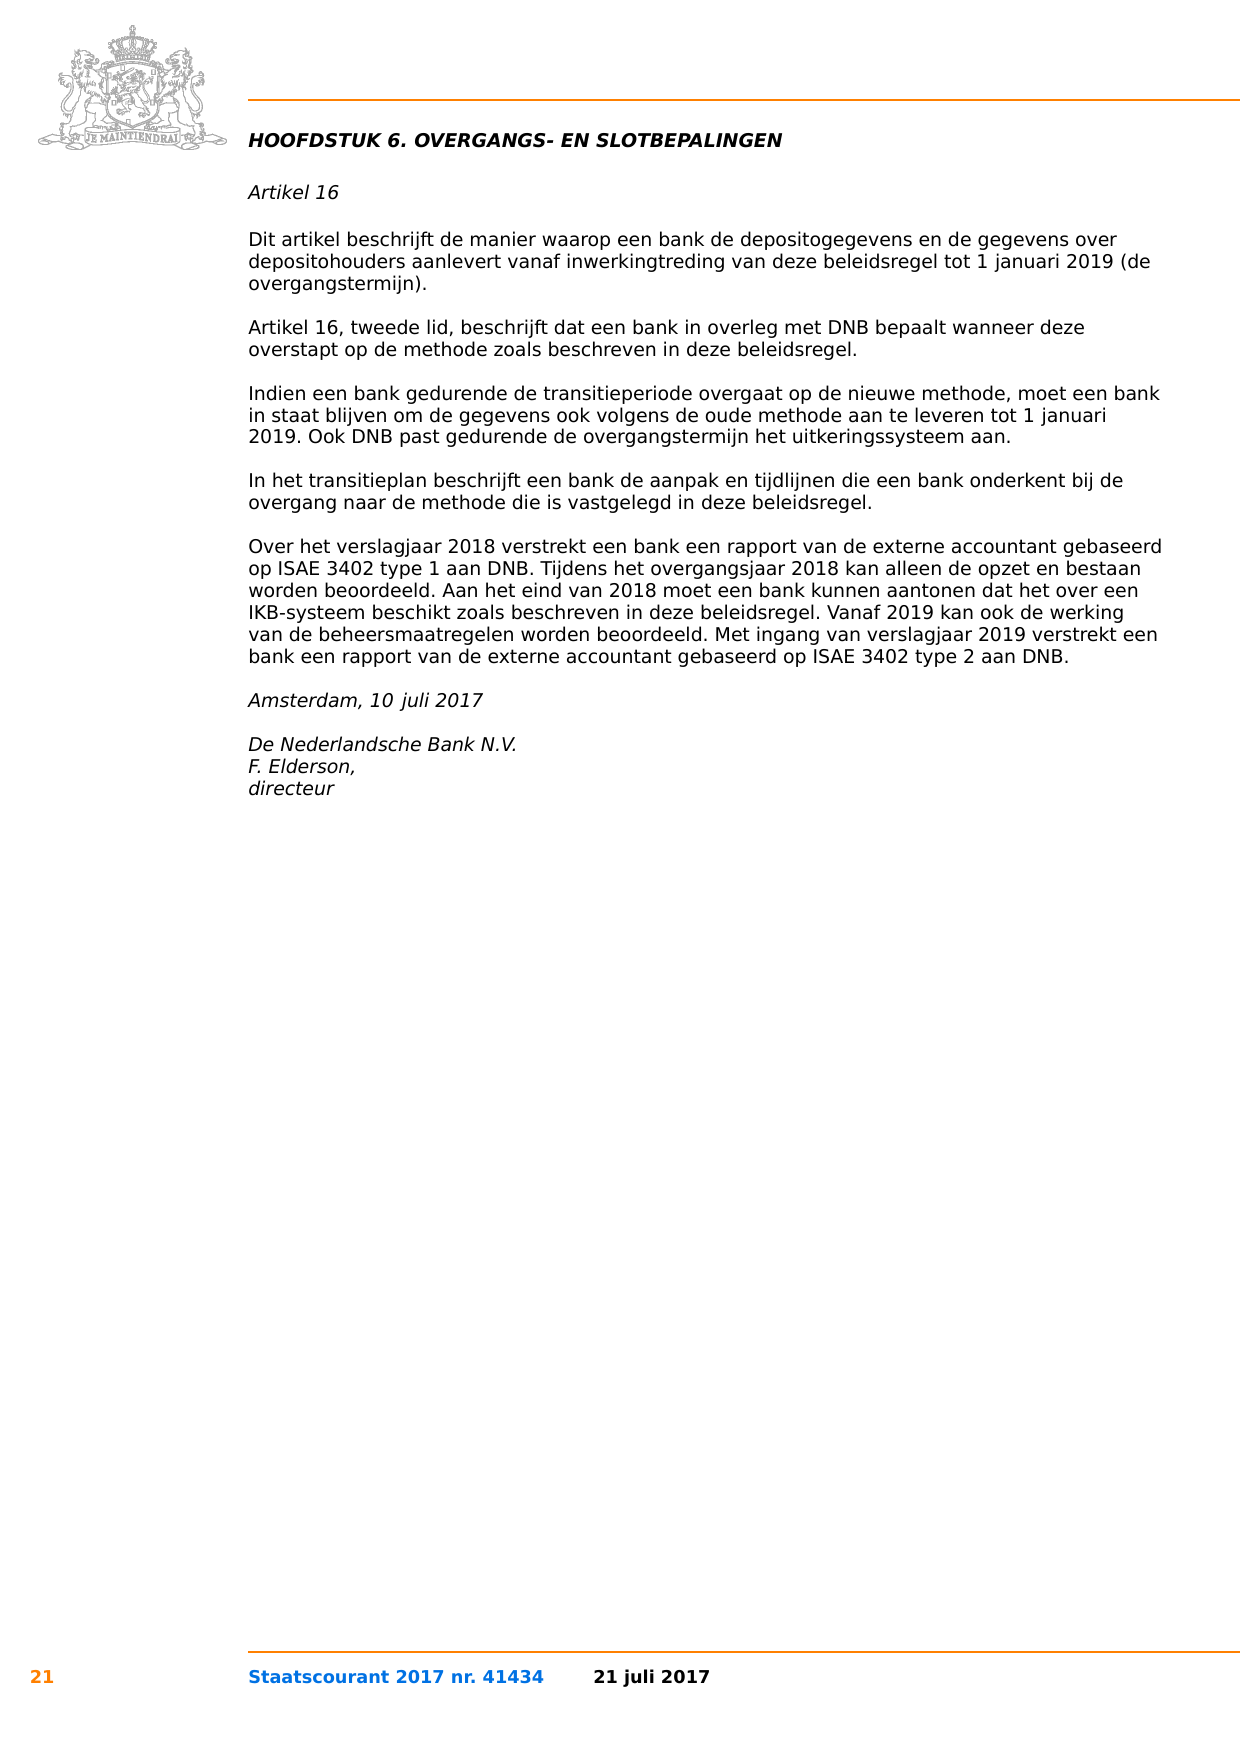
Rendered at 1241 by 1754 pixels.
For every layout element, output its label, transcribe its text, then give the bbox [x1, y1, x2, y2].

text Dit artikel beschrijft de manier waarop een bank de depositogegevens en de gegevens over depositohouders aanlevert vanaf inwerkingtreding van deze beleidsregel tot 1 januari 2019 (de overgangstermijn). [248, 229, 1163, 295]
text In het transitieplan beschrijft een bank de aanpak en tijdlijnen die een bank onderkent bij de overgang naar de methode die is vastgelegd in deze beleidsregel. [248, 470, 1163, 514]
picture [38, 25, 227, 150]
text De Nederlandsche Bank N.V. F. Elderson, directeur [248, 734, 1163, 800]
text Indien een bank gedurende de transitieperiode overgaat op de nieuwe methode, moet een bank in staat blijven om de gegevens ook volgens de oude methode aan te leveren tot 1 januari 2019. Ook DNB past gedurende de overgangstermijn het uitkeringssysteem aan. [248, 382, 1163, 448]
subtitle Artikel 16 [248, 182, 1163, 204]
subtitle HOOFDSTUK 6. OVERGANGS- EN SLOTBEPALINGEN [248, 130, 1163, 152]
text Artikel 16, tweede lid, beschrijft dat een bank in overleg met DNB bepaalt wanneer deze overstapt op de methode zoals beschreven in deze beleidsregel. [248, 317, 1163, 361]
text Over het verslagjaar 2018 verstrekt een bank een rapport van de externe accountant gebaseerd op ISAE 3402 type 1 aan DNB. Tijdens het overgangsjaar 2018 kan alleen de opzet en bestaan worden beoordeeld. Aan het eind van 2018 moet een bank kunnen aantonen dat het over een IKB-systeem beschikt zoals beschreven in deze beleidsregel. Vanaf 2019 kan ook de werking van de beheersmaatregelen worden beoordeeld. Met ingang van verslagjaar 2019 verstrekt een bank een rapport van de externe accountant gebaseerd op ISAE 3402 type 2 aan DNB. [248, 536, 1163, 668]
text Amsterdam, 10 juli 2017 [248, 690, 1163, 712]
